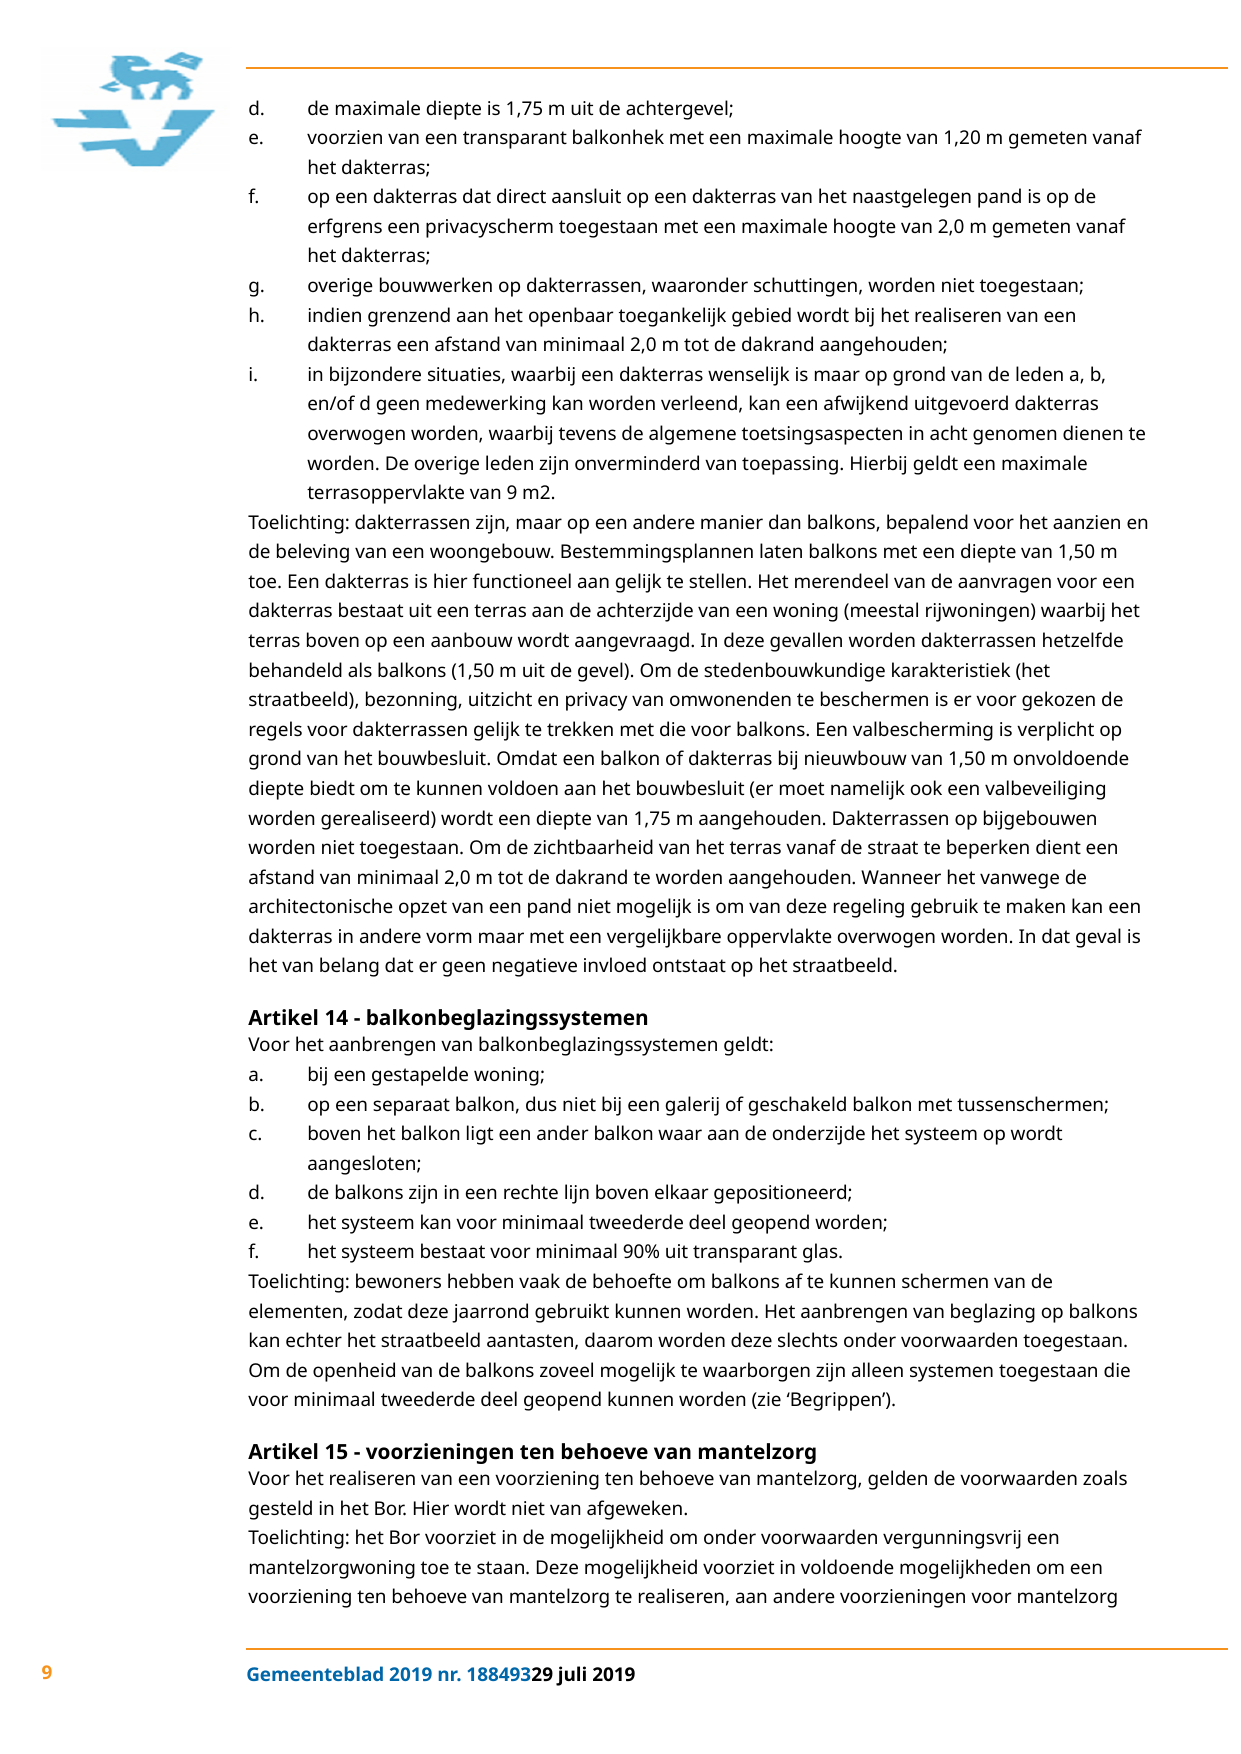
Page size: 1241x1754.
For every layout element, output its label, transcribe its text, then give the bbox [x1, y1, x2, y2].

list boven het balkon ligt een ander balkon waar aan de onderzijde het systeem op wordt aangesloten; [248, 1120, 1152, 1176]
list op een separaat balkon, dus niet bij een galerij of geschakeld balkon met tussenschermen; [248, 1091, 1152, 1116]
text Toelichting: het Bor voorziet in de mogelijkheid om onder voorwaarden vergunningsvrij een mantelzorgwoning toe te staan. Deze mogelijkheid voorziet in voldoende mogelijkheden om een voorziening ten behoeve van mantelzorg te realiseren, aan andere voorzieningen voor mantelzorg [248, 1524, 1152, 1609]
list de maximale diepte is 1,75 m uit de achtergevel; [248, 95, 1152, 121]
list het systeem bestaat voor minimaal 90% uit transparant glas. [248, 1239, 1152, 1264]
text Toelichting: dakterrassen zijn, maar op een andere manier dan balkons, bepalend voor het aanzien en de beleving van een woongebouw. Bestemmingsplannen laten balkons met een diepte van 1,50 m toe. Een dakterras is hier functioneel aan gelijk te stellen. Het merendeel van de aanvragen voor een dakterras bestaat uit een terras aan de achterzijde van een woning (meestal rijwoningen) waarbij het terras boven op een aanbouw wordt aangevraagd. In deze gevallen worden dakterrassen hetzelfde behandeld als balkons (1,50 m uit de gevel). Om de stedenbouwkundige karakteristiek (het straatbeeld), bezonning, uitzicht en privacy van omwonenden te beschermen is er voor gekozen de regels voor dakterrassen gelijk te trekken met die voor balkons. Een valbescherming is verplicht op grond van het bouwbesluit. Omdat een balkon of dakterras bij nieuwbouw van 1,50 m onvoldoende diepte biedt om te kunnen voldoen aan het bouwbesluit (er moet namelijk ook een valbeveiliging worden gerealiseerd) wordt een diepte van 1,75 m aangehouden. Dakterrassen op bijgebouwen worden niet toegestaan. Om de zichtbaarheid van het terras vanaf de straat te beperken dient een afstand van minimaal 2,0 m tot de dakrand te worden aangehouden. Wanneer het vanwege de architectonische opzet van een pand niet mogelijk is om van deze regeling gebruik te maken kan een dakterras in andere vorm maar met een vergelijkbare oppervlakte overwogen worden. In dat geval is het van belang dat er geen negatieve invloed ontstaat op het straatbeeld. [248, 509, 1152, 978]
text Toelichting: bewoners hebben vaak de behoefte om balkons af te kunnen schermen van de elementen, zodat deze jaarrond gebruikt kunnen worden. Het aanbrengen van beglazing op balkons kan echter het straatbeeld aantasten, daarom worden deze slechts onder voorwaarden toegestaan. Om de openheid van de balkons zoveel mogelijk te waarborgen zijn alleen systemen toegestaan die voor minimaal tweederde deel geopend kunnen worden (zie ‘Begrippen’). [248, 1268, 1152, 1412]
list overige bouwwerken op dakterrassen, waaronder schuttingen, worden niet toegestaan; [248, 272, 1152, 298]
text Artikel 14 - balkonbeglazingssystemen [248, 1003, 1152, 1032]
list in bijzondere situaties, waarbij een dakterras wenselijk is maar op grond van de leden a, b, en/of d geen medewerking kan worden verleend, kan een afwijkend uitgevoerd dakterras overwogen worden, waarbij tevens de algemene toetsingsaspecten in acht genomen dienen te worden. De overige leden zijn onverminderd van toepassing. Hierbij geldt een maximale terrasoppervlakte van 9 m2. [248, 361, 1152, 505]
text Voor het realiseren van een voorziening ten behoeve van mantelzorg, gelden de voorwaarden zoals gesteld in het Bor. Hier wordt niet van afgeweken. [248, 1465, 1152, 1521]
text Artikel 15 - voorzieningen ten behoeve van mantelzorg [248, 1437, 1152, 1465]
picture [41, 47, 231, 172]
list indien grenzend aan het openbaar toegankelijk gebied wordt bij het realiseren van een dakterras een afstand van minimaal 2,0 m tot de dakrand aangehouden; [248, 302, 1152, 357]
list op een dakterras dat direct aansluit op een dakterras van het naastgelegen pand is op de erfgrens een privacyscherm toegestaan met een maximale hoogte van 2,0 m gemeten vanaf het dakterras; [248, 183, 1152, 268]
text Voor het aanbrengen van balkonbeglazingssystemen geldt: [248, 1032, 1152, 1057]
list de balkons zijn in een rechte lijn boven elkaar gepositioneerd; [248, 1179, 1152, 1205]
list het systeem kan voor minimaal tweederde deel geopend worden; [248, 1209, 1152, 1235]
list voorzien van een transparant balkonhek met een maximale hoogte van 1,20 m gemeten vanaf het dakterras; [248, 124, 1152, 180]
list bij een gestapelde woning; [248, 1061, 1152, 1087]
